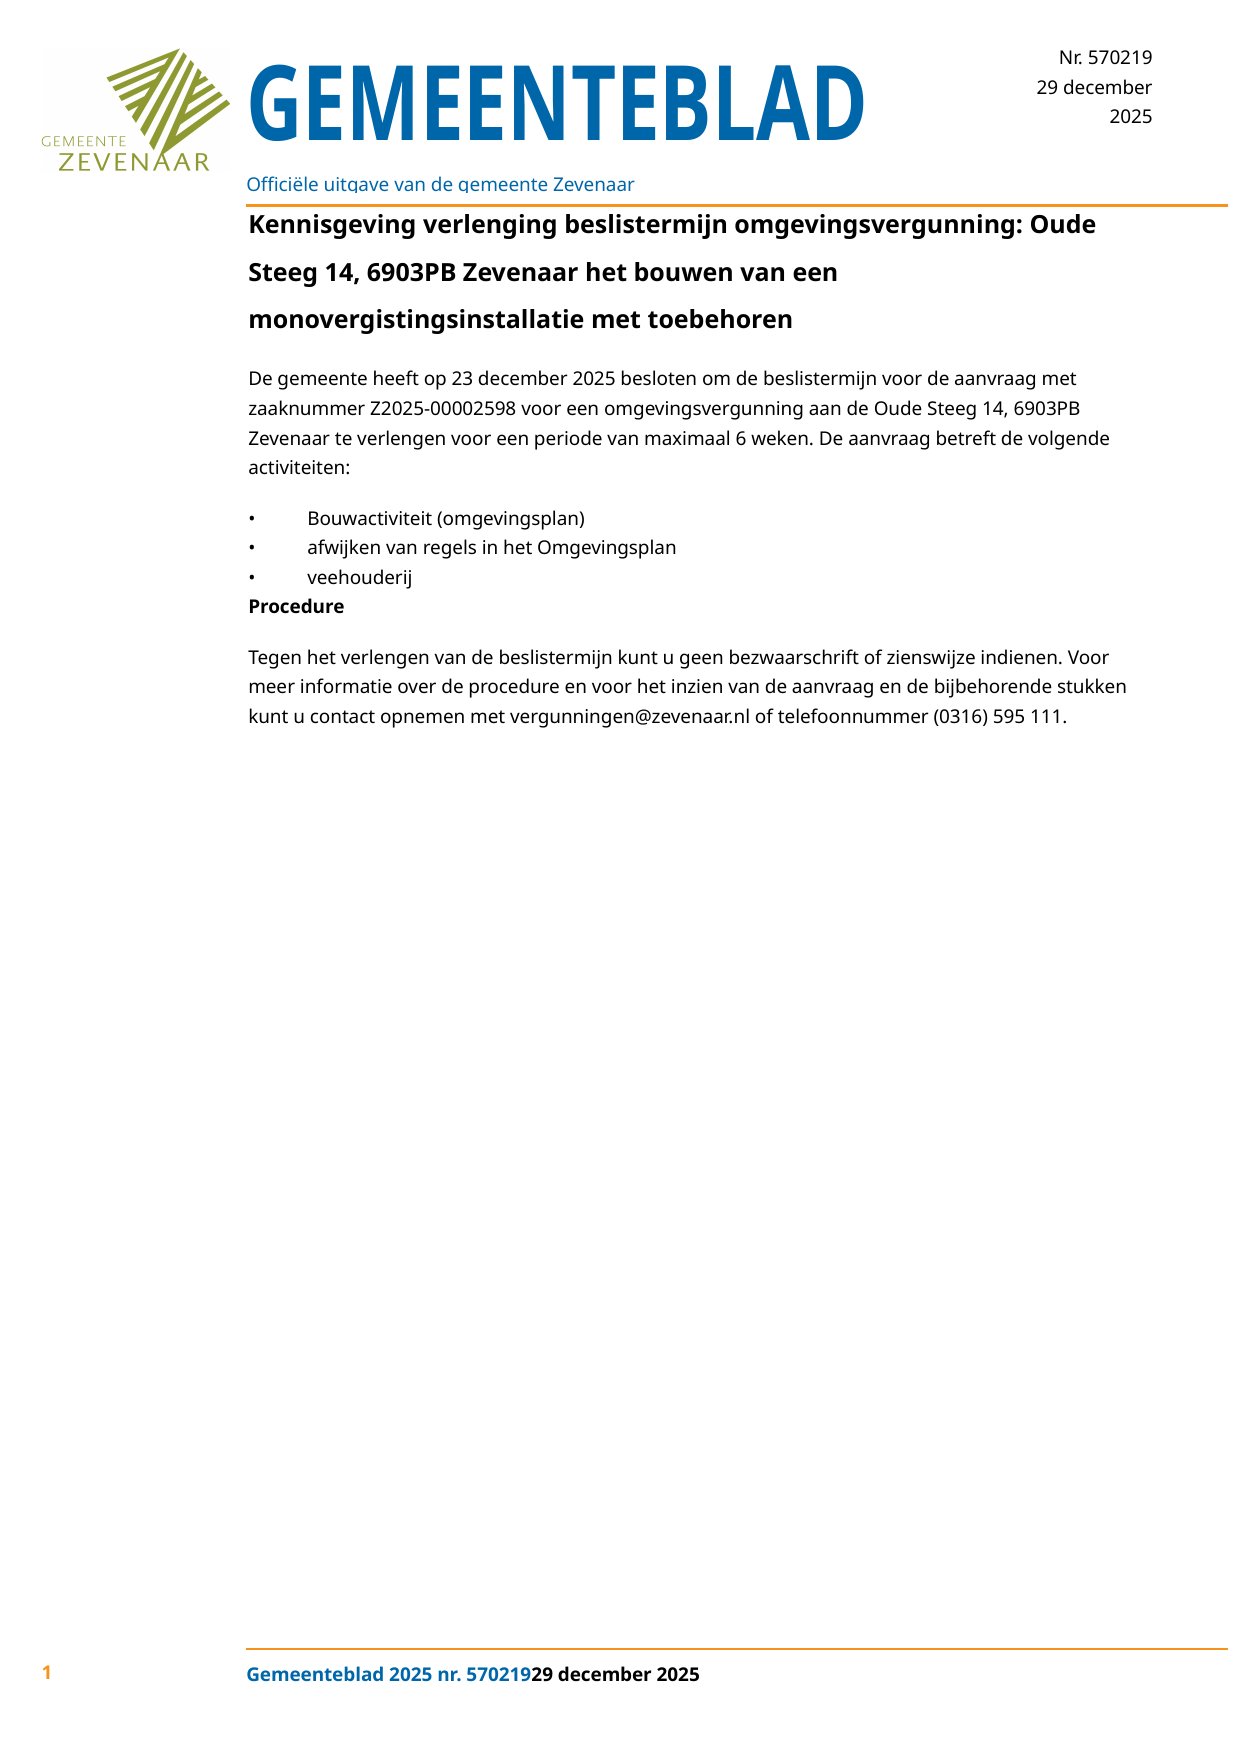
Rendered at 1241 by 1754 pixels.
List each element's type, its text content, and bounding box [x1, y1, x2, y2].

text Tegen het verlengen van de beslistermijn kunt u geen bezwaarschrift of zienswijze indienen. Voor meer informatie over de procedure en voor het inzien van de aanvraag en de bijbehorende stukken kunt u contact opnemen met vergunningen@zevenaar.nl of telefoonnummer (0316) 595 111. [248, 644, 1152, 729]
picture [41, 47, 231, 172]
list afwijken van regels in het Omgevingsplan [248, 534, 1152, 560]
text Procedure [248, 593, 1152, 619]
list Bouwactiviteit (omgevingsplan) [248, 505, 1152, 530]
text De gemeente heeft op 23 december 2025 besloten om de beslistermijn voor de aanvraag met zaaknummer Z2025-00002598 voor een omgevingsvergunning aan de Oude Steeg 14, 6903PB Zevenaar te verlengen voor een periode van maximaal 6 weken. De aanvraag betreft de volgende activiteiten: [248, 366, 1152, 480]
text Kennisgeving verlenging beslistermijn omgevingsvergunning: Oude Steeg 14, 6903PB Zevenaar het bouwen van een monovergistingsinstallatie met toebehoren [248, 207, 1152, 336]
list veehouderij [248, 564, 1152, 589]
